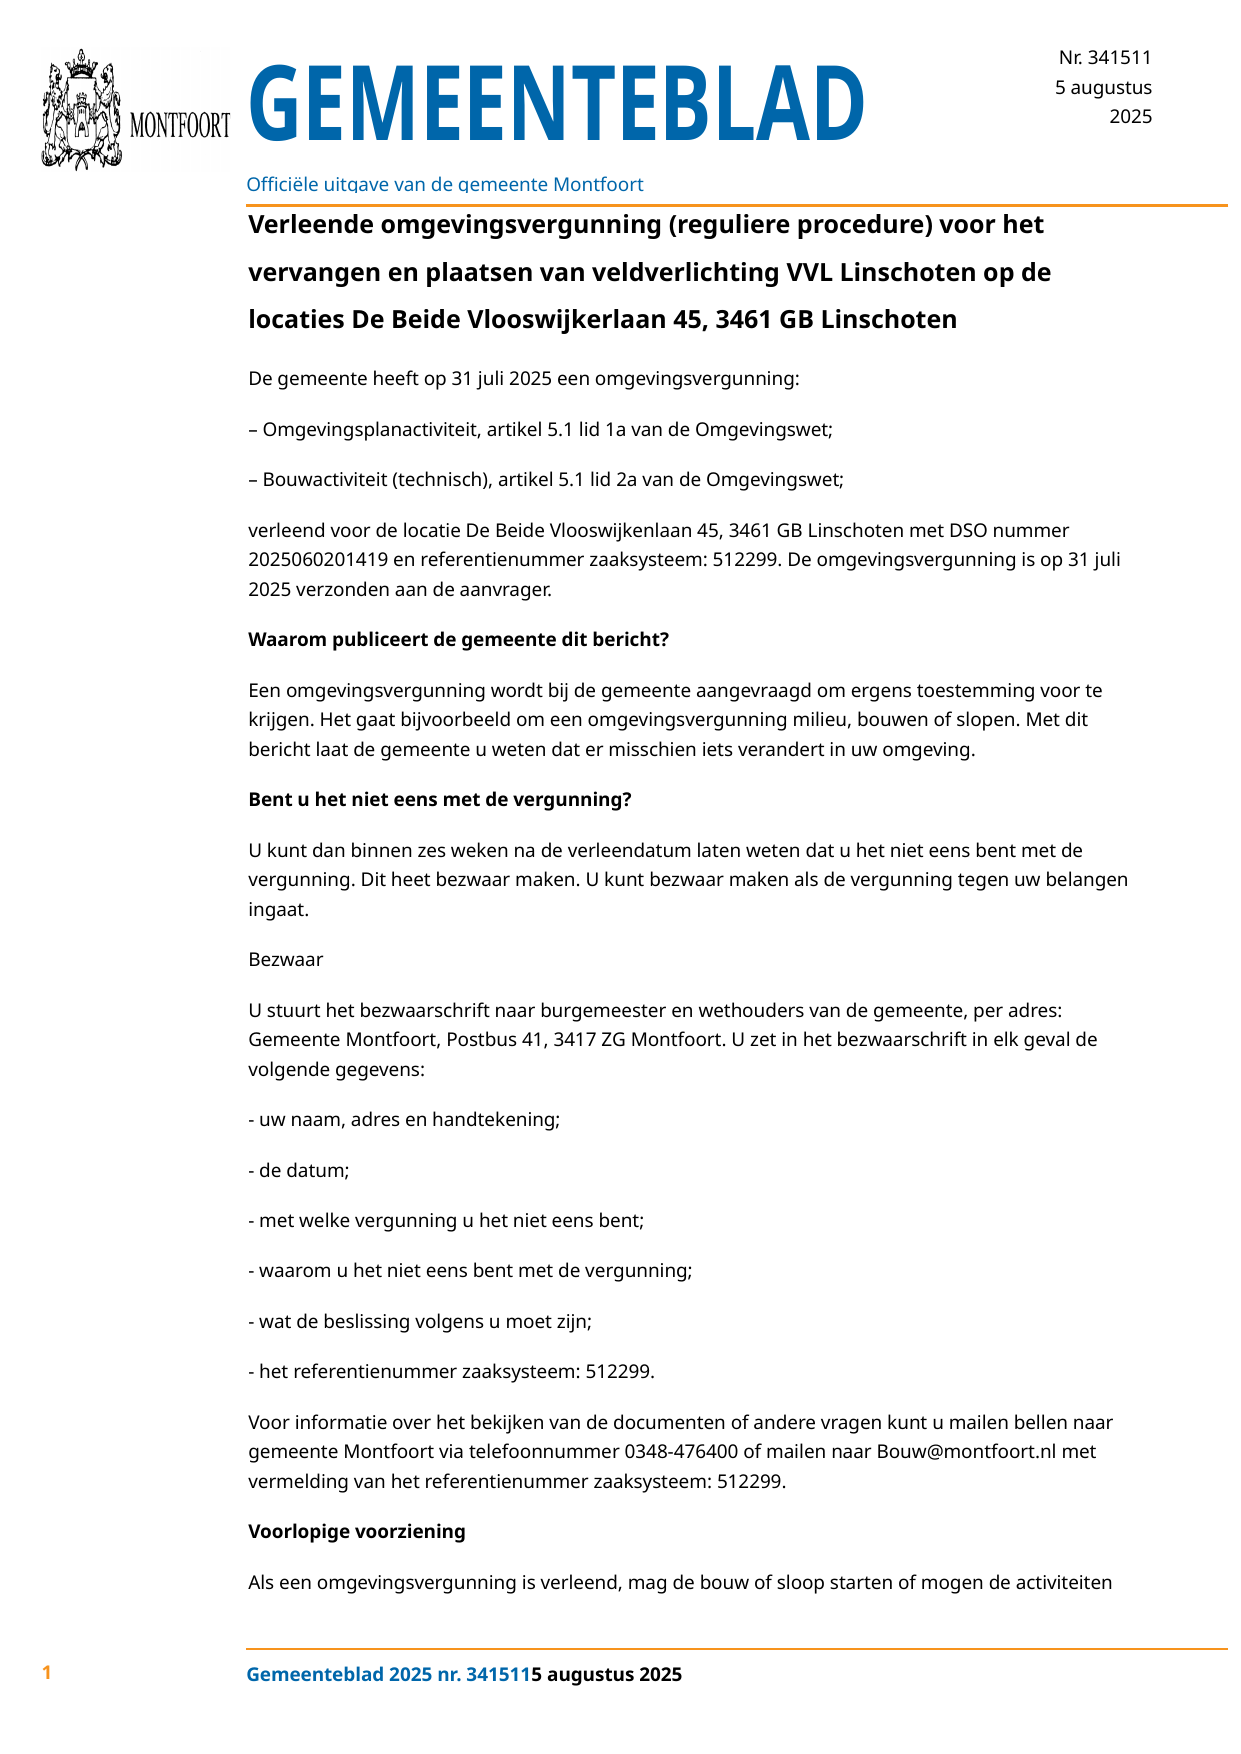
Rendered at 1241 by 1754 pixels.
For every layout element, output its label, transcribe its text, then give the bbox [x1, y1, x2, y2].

text verleend voor de locatie De Beide Vlooswijkenlaan 45, 3461 GB Linschoten met DSO nummer 2025060201419 en referentienummer zaaksysteem: 512299. De omgevingsvergunning is op 31 juli 2025 verzonden aan de aanvrager. [248, 517, 1152, 602]
picture [41, 47, 231, 172]
text - het referentienummer zaaksysteem: 512299. [248, 1358, 1152, 1384]
text - wat de beslissing volgens u moet zijn; [248, 1308, 1152, 1334]
text U kunt dan binnen zes weken na de verleendatum laten weten dat u het niet eens bent met de vergunning. Dit heet bezwaar maken. U kunt bezwaar maken als de vergunning tegen uw belangen ingaat. [248, 837, 1152, 922]
text Waarom publiceert de gemeente dit bericht? [248, 626, 1152, 652]
text Bent u het niet eens met de vergunning? [248, 786, 1152, 812]
text Voor informatie over het bekijken van de documenten of andere vragen kunt u mailen bellen naar gemeente Montfoort via telefoonnummer 0348-476400 of mailen naar Bouw@montfoort.nl met vermelding van het referentienummer zaaksysteem: 512299. [248, 1409, 1152, 1494]
text – Omgevingsplanactiviteit, artikel 5.1 lid 1a van de Omgevingswet; [248, 416, 1152, 442]
text - uw naam, adres en handtekening; [248, 1106, 1152, 1132]
text Als een omgevingsvergunning is verleend, mag de bouw of sloop starten of mogen de activiteiten [248, 1569, 1152, 1594]
text Voorlopige voorziening [248, 1518, 1152, 1544]
text Bezwaar [248, 946, 1152, 972]
text - waarom u het niet eens bent met de vergunning; [248, 1258, 1152, 1283]
text U stuurt het bezwaarschrift naar burgemeester en wethouders van de gemeente, per adres: Gemeente Montfoort, Postbus 41, 3417 ZG Montfoort. U zet in het bezwaarschrift in elk geval de volgende gegevens: [248, 997, 1152, 1082]
text - de datum; [248, 1157, 1152, 1182]
text De gemeente heeft op 31 juli 2025 een omgevingsvergunning: [248, 366, 1152, 391]
text Verleende omgevingsvergunning (reguliere procedure) voor het vervangen en plaatsen van veldverlichting VVL Linschoten op de locaties De Beide Vlooswijkerlaan 45, 3461 GB Linschoten [248, 207, 1152, 336]
text – Bouwactiviteit (technisch), artikel 5.1 lid 2a van de Omgevingswet; [248, 466, 1152, 492]
text Een omgevingsvergunning wordt bij de gemeente aangevraagd om ergens toestemming voor te krijgen. Het gaat bijvoorbeeld om een omgevingsvergunning milieu, bouwen of slopen. Met dit bericht laat de gemeente u weten dat er misschien iets verandert in uw omgeving. [248, 677, 1152, 762]
text - met welke vergunning u het niet eens bent; [248, 1207, 1152, 1233]
